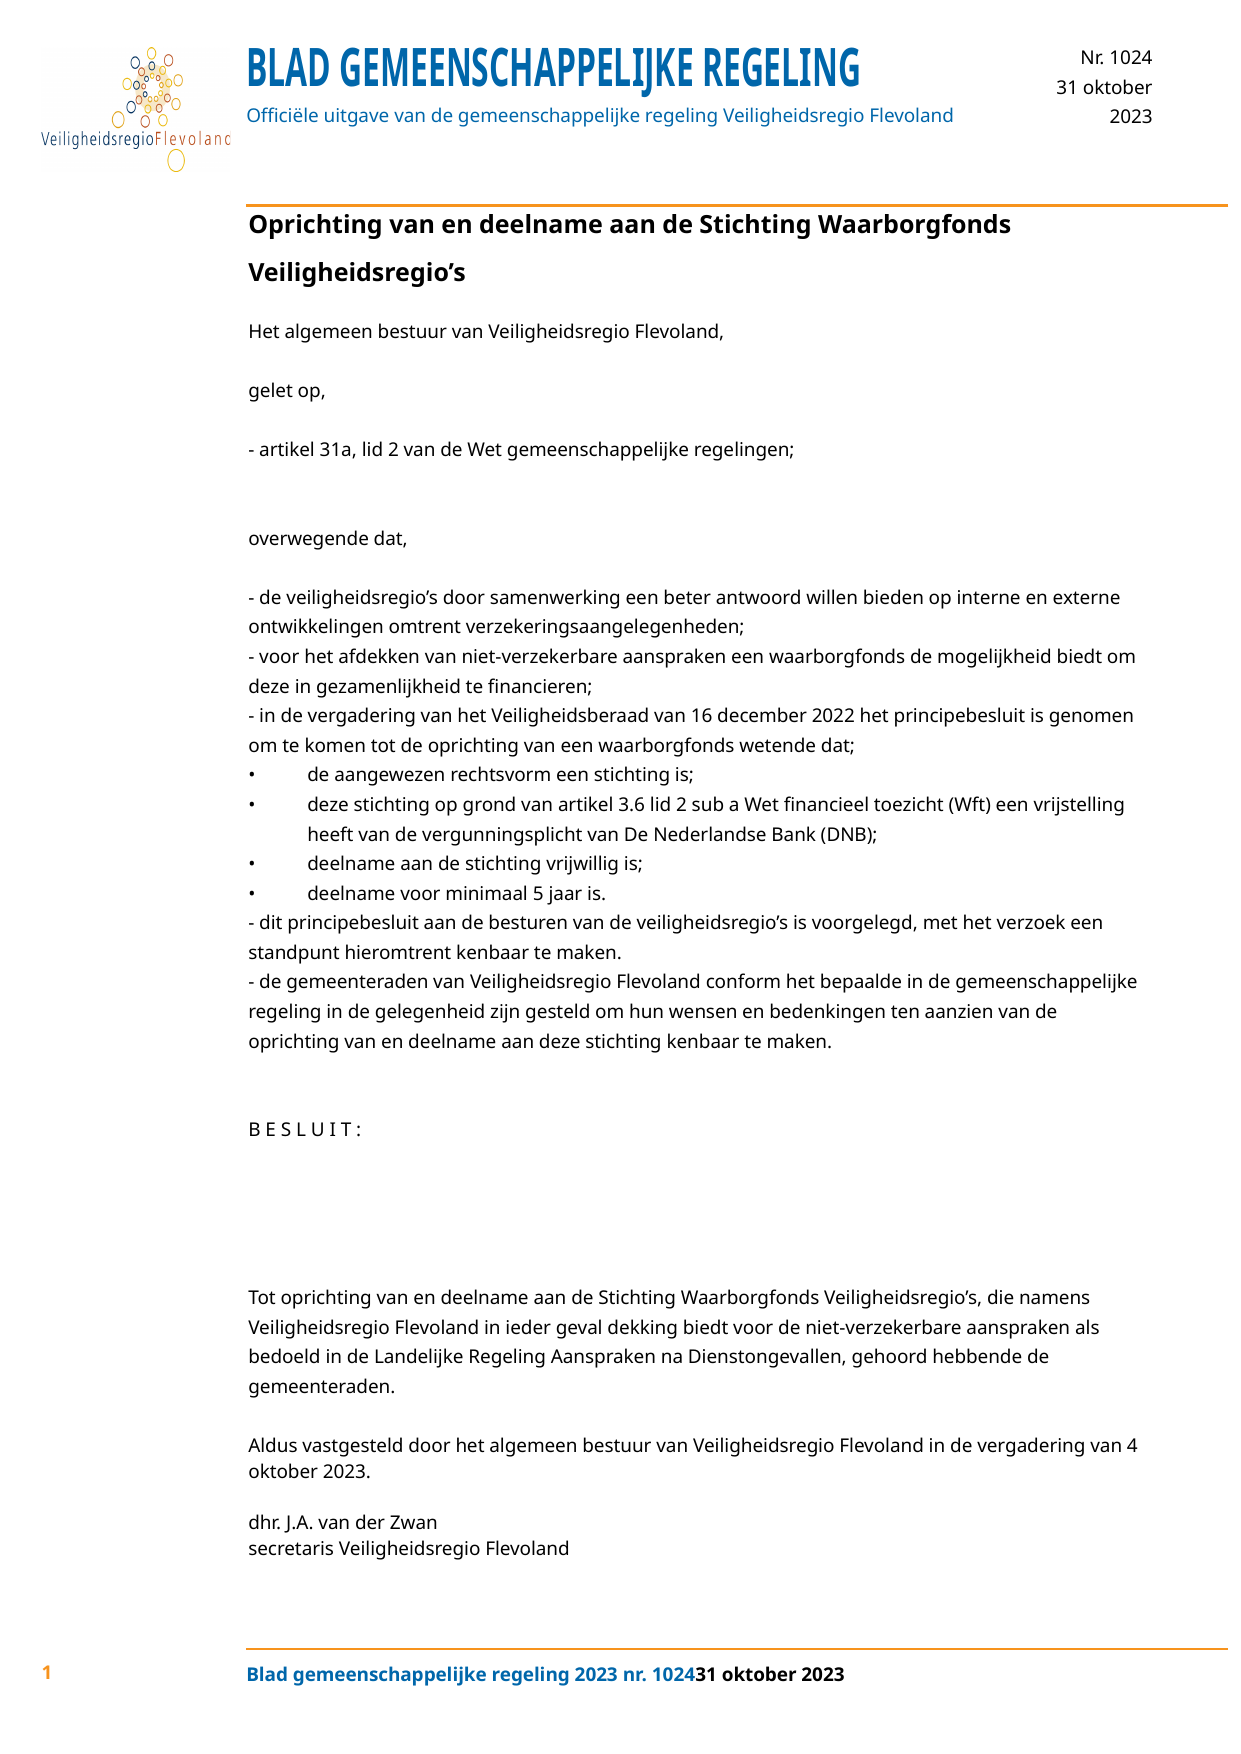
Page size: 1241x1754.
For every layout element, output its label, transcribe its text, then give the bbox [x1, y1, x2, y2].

text - de gemeenteraden van Veiligheidsregio Flevoland conform het bepaalde in de gemeenschappelijke regeling in de gelegenheid zijn gesteld om hun wensen en bedenkingen ten aanzien van de oprichting van en deelname aan deze stichting kenbaar te maken. [248, 969, 1152, 1054]
text - artikel 31a, lid 2 van de Wet gemeenschappelijke regelingen; [248, 436, 1152, 462]
text dhr. J.A. van der Zwan [248, 1509, 1152, 1535]
list deelname aan de stichting vrijwillig is; [248, 850, 1152, 876]
picture [41, 47, 231, 172]
text - dit principebesluit aan de besturen van de veiligheidsregio’s is voorgelegd, met het verzoek een standpunt hieromtrent kenbaar te maken. [248, 909, 1152, 965]
text Aldus vastgesteld door het algemeen bestuur van Veiligheidsregio Flevoland in de vergadering van 4 oktober 2023. [248, 1432, 1152, 1484]
text B E S L U I T : [248, 1117, 1152, 1142]
text Tot oprichting van en deelname aan de Stichting Waarborgfonds Veiligheidsregio’s, die namens Veiligheidsregio Flevoland in ieder geval dekking biedt voor de niet-verzekerbare aanspraken als bedoeld in de Landelijke Regeling Aanspraken na Dienstongevallen, gehoord hebbende de gemeenteraden. [248, 1284, 1152, 1399]
text Het algemeen bestuur van Veiligheidsregio Flevoland, [248, 318, 1152, 344]
list deze stichting op grond van artikel 3.6 lid 2 sub a Wet financieel toezicht (Wft) een vrijstelling heeft van de vergunningsplicht van De Nederlandse Bank (DNB); [248, 791, 1152, 847]
text Oprichting van en deelname aan de Stichting Waarborgfonds Veiligheidsregio’s [248, 207, 1152, 288]
text - voor het afdekken van niet-verzekerbare aanspraken een waarborgfonds de mogelijkheid biedt om deze in gezamenlijkheid te financieren; [248, 643, 1152, 699]
list de aangewezen rechtsvorm een stichting is; [248, 762, 1152, 787]
text - in de vergadering van het Veiligheidsberaad van 16 december 2022 het principebesluit is genomen om te komen tot de oprichting van een waarborgfonds wetende dat; [248, 702, 1152, 758]
text secretaris Veiligheidsregio Flevoland [248, 1535, 1152, 1561]
list deelname voor minimaal 5 jaar is. [248, 880, 1152, 906]
text - de veiligheidsregio’s door samenwerking een beter antwoord willen bieden op interne en externe ontwikkelingen omtrent verzekeringsaangelegenheden; [248, 584, 1152, 639]
text gelet op, [248, 377, 1152, 403]
text overwegende dat, [248, 525, 1152, 551]
